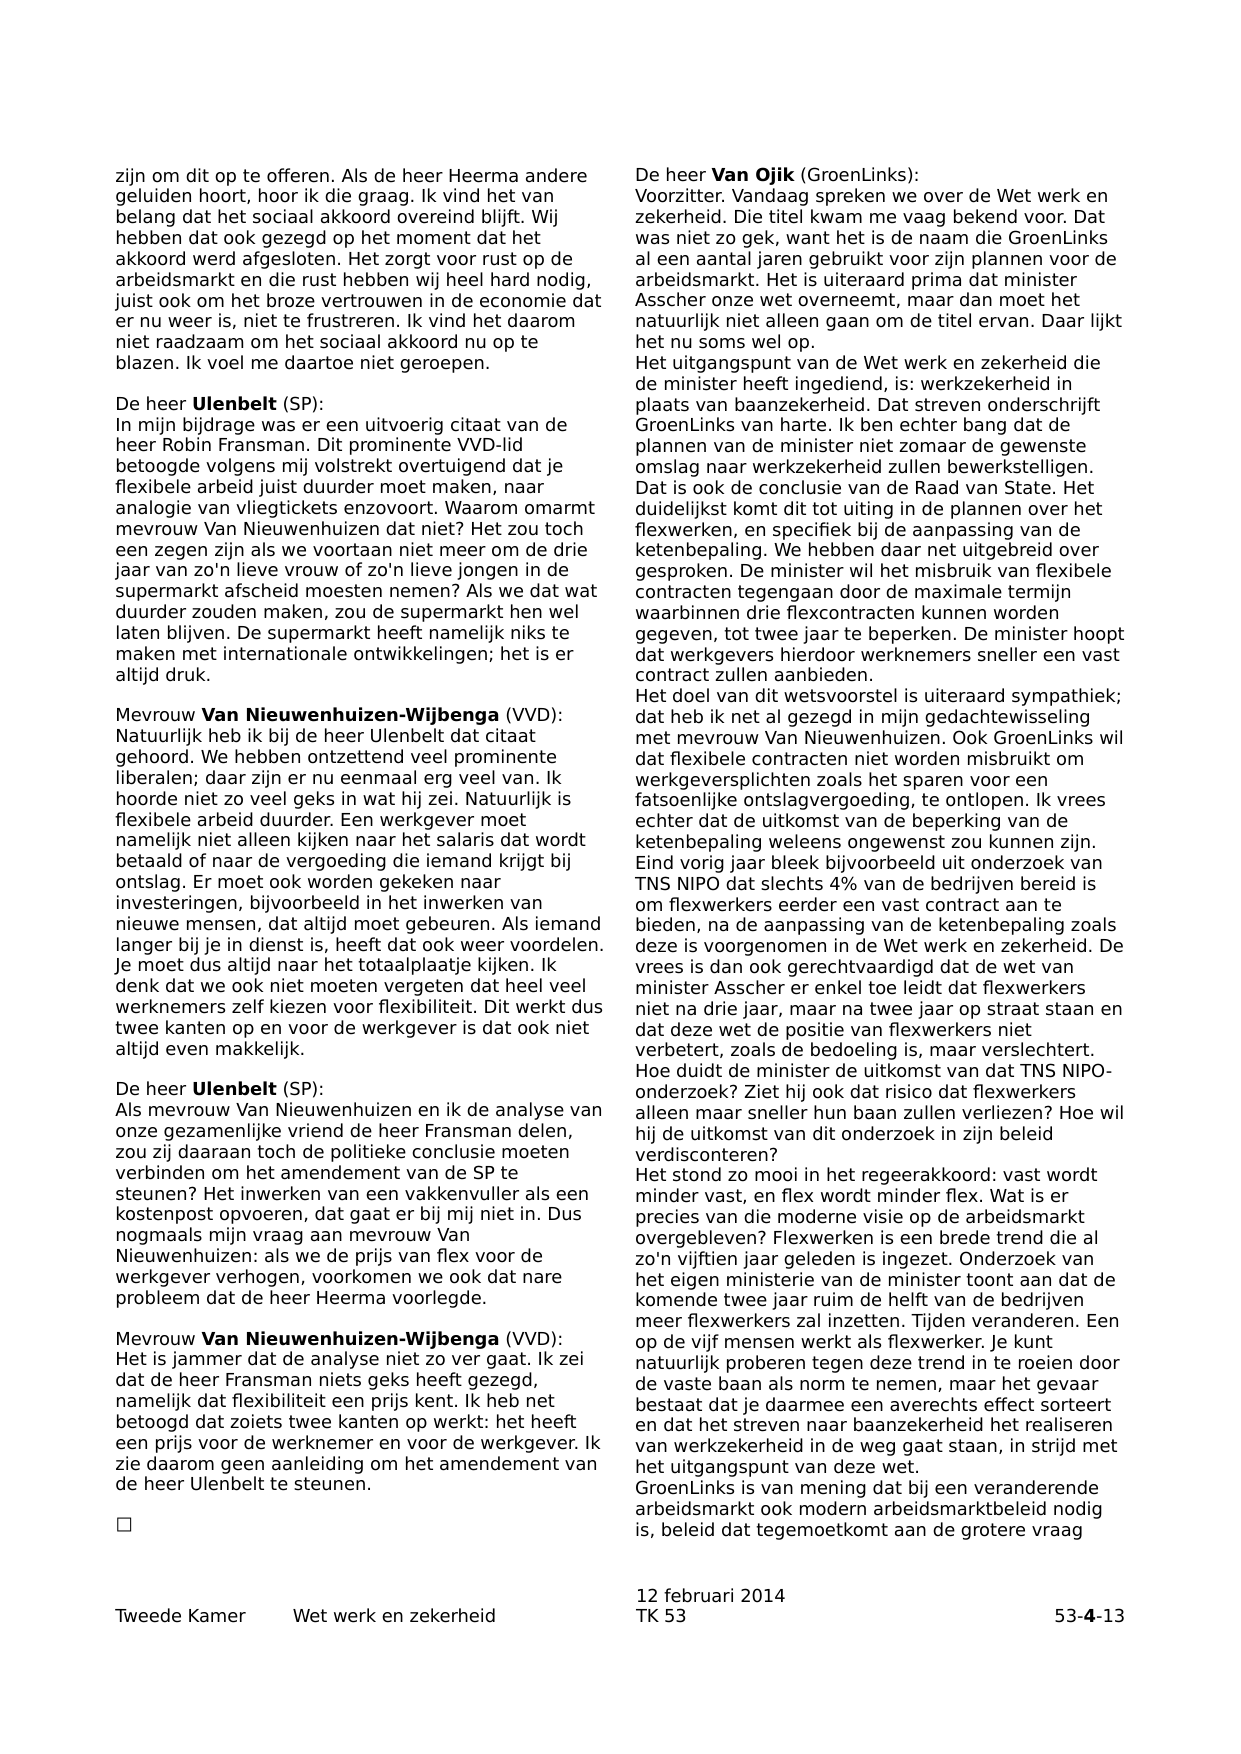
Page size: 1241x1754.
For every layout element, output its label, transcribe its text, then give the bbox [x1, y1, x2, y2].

text Als mevrouw Van Nieuwenhuizen en ik de analyse van onze gezamenlijke vriend de heer Fransman delen, zou zij daaraan toch de politieke conclusie moeten verbinden om het amendement van de SP te steunen? Het inwerken van een vakkenvuller als een kostenpost opvoeren, dat gaat er bij mij niet in. Dus nogmaals mijn vraag aan mevrouw Van Nieuwenhuizen: als we de prijs van flex voor de werkgever verhogen, voorkomen we ook dat nare probleem dat de heer Heerma voorlegde. [115, 1100, 605, 1308]
text De heer Van Ojik (GroenLinks): [635, 165, 1125, 186]
text Het uitgangspunt van de Wet werk en zekerheid die de minister heeft ingediend, is: werkzekerheid in plaats van baanzekerheid. Dat streven onderschrijft GroenLinks van harte. Ik ben echter bang dat de plannen van de minister niet zomaar de gewenste omslag naar werkzekerheid zullen bewerkstelligen. Dat is ook de conclusie van de Raad van State. Het duidelijkst komt dit tot uiting in de plannen over het flexwerken, en specifiek bij de aanpassing van de ketenbepaling. We hebben daar net uitgebreid over gesproken. De minister wil het misbruik van flexibele contracten tegengaan door de maximale termijn waarbinnen drie flexcontracten kunnen worden gegeven, tot twee jaar te beperken. De minister hoopt dat werkgevers hierdoor werknemers sneller een vast contract zullen aanbieden. [635, 353, 1125, 686]
text De heer Ulenbelt (SP): [115, 1079, 605, 1100]
text Voorzitter. Vandaag spreken we over de Wet werk en zekerheid. Die titel kwam me vaag bekend voor. Dat was niet zo gek, want het is de naam die GroenLinks al een aantal jaren gebruikt voor zijn plannen voor de arbeidsmarkt. Het is uiteraard prima dat minister Asscher onze wet overneemt, maar dan moet het natuurlijk niet alleen gaan om de titel ervan. Daar lijkt het nu soms wel op. [635, 186, 1125, 353]
text Mevrouw Van Nieuwenhuizen-Wijbenga (VVD): [115, 705, 605, 726]
text De heer Ulenbelt (SP): [115, 394, 605, 414]
text In mijn bijdrage was er een uitvoerig citaat van de heer Robin Fransman. Dit prominente VVD-lid betoogde volgens mij volstrekt overtuigend dat je flexibele arbeid juist duurder moet maken, naar analogie van vliegtickets enzovoort. Waarom omarmt mevrouw Van Nieuwenhuizen dat niet? Het zou toch een zegen zijn als we voortaan niet meer om de drie jaar van zo'n lieve vrouw of zo'n lieve jongen in de supermarkt afscheid moesten nemen? Als we dat wat duurder zouden maken, zou de supermarkt hen wel laten blijven. De supermarkt heeft namelijk niks te maken met internationale ontwikkelingen; het is er altijd druk. [115, 414, 605, 685]
text zijn om dit op te offeren. Als de heer Heerma andere geluiden hoort, hoor ik die graag. Ik vind het van belang dat het sociaal akkoord overeind blijft. Wij hebben dat ook gezegd op het moment dat het akkoord werd afgesloten. Het zorgt voor rust op de arbeidsmarkt en die rust hebben wij heel hard nodig, juist ook om het broze vertrouwen in de economie dat er nu weer is, niet te frustreren. Ik vind het daarom niet raadzaam om het sociaal akkoord nu op te blazen. Ik voel me daartoe niet geroepen. [115, 165, 605, 374]
text Mevrouw Van Nieuwenhuizen-Wijbenga (VVD): [115, 1328, 605, 1349]
text GroenLinks is van mening dat bij een veranderende arbeidsmarkt ook modern arbeidsmarktbeleid nodig is, beleid dat tegemoetkomt aan de grotere vraag [635, 1478, 1125, 1540]
text ⬜ [115, 1515, 605, 1536]
text Het doel van dit wetsvoorstel is uiteraard sympathiek; dat heb ik net al gezegd in mijn gedachtewisseling met mevrouw Van Nieuwenhuizen. Ook GroenLinks wil dat flexibele contracten niet worden misbruikt om werkgeversplichten zoals het sparen voor een fatsoenlijke ontslagvergoeding, te ontlopen. Ik vrees echter dat de uitkomst van de beperking van de ketenbepaling weleens ongewenst zou kunnen zijn. Eind vorig jaar bleek bijvoorbeeld uit onderzoek van TNS NIPO dat slechts 4% van de bedrijven bereid is om flexwerkers eerder een vast contract aan te bieden, na de aanpassing van de ketenbepaling zoals deze is voorgenomen in de Wet werk en zekerheid. De vrees is dan ook gerechtvaardigd dat de wet van minister Asscher er enkel toe leidt dat flexwerkers niet na drie jaar, maar na twee jaar op straat staan en dat deze wet de positie van flexwerkers niet verbetert, zoals de bedoeling is, maar verslechtert. Hoe duidt de minister de uitkomst van dat TNS NIPO-onderzoek? Ziet hij ook dat risico dat flexwerkers alleen maar sneller hun baan zullen verliezen? Hoe wil hij de uitkomst van dit onderzoek in zijn beleid verdisconteren? [635, 686, 1125, 1165]
text Natuurlijk heb ik bij de heer Ulenbelt dat citaat gehoord. We hebben ontzettend veel prominente liberalen; daar zijn er nu eenmaal erg veel van. Ik hoorde niet zo veel geks in wat hij zei. Natuurlijk is flexibele arbeid duurder. Een werkgever moet namelijk niet alleen kijken naar het salaris dat wordt betaald of naar de vergoeding die iemand krijgt bij ontslag. Er moet ook worden gekeken naar investeringen, bijvoorbeeld in het inwerken van nieuwe mensen, dat altijd moet gebeuren. Als iemand langer bij je in dienst is, heeft dat ook weer voordelen. Je moet dus altijd naar het totaalplaatje kijken. Ik denk dat we ook niet moeten vergeten dat heel veel werknemers zelf kiezen voor flexibiliteit. Dit werkt dus twee kanten op en voor de werkgever is dat ook niet altijd even makkelijk. [115, 726, 605, 1059]
text Het stond zo mooi in het regeerakkoord: vast wordt minder vast, en flex wordt minder flex. Wat is er precies van die moderne visie op de arbeidsmarkt overgebleven? Flexwerken is een brede trend die al zo'n vijftien jaar geleden is ingezet. Onderzoek van het eigen ministerie van de minister toont aan dat de komende twee jaar ruim de helft van de bedrijven meer flexwerkers zal inzetten. Tijden veranderen. Een op de vijf mensen werkt als flexwerker. Je kunt natuurlijk proberen tegen deze trend in te roeien door de vaste baan als norm te nemen, maar het gevaar bestaat dat je daarmee een averechts effect sorteert en dat het streven naar baanzekerheid het realiseren van werkzekerheid in de weg gaat staan, in strijd met het uitgangspunt van deze wet. [635, 1165, 1125, 1478]
text Het is jammer dat de analyse niet zo ver gaat. Ik zei dat de heer Fransman niets geks heeft gezegd, namelijk dat flexibiliteit een prijs kent. Ik heb net betoogd dat zoiets twee kanten op werkt: het heeft een prijs voor de werknemer en voor de werkgever. Ik zie daarom geen aanleiding om het amendement van de heer Ulenbelt te steunen. [115, 1349, 605, 1495]
